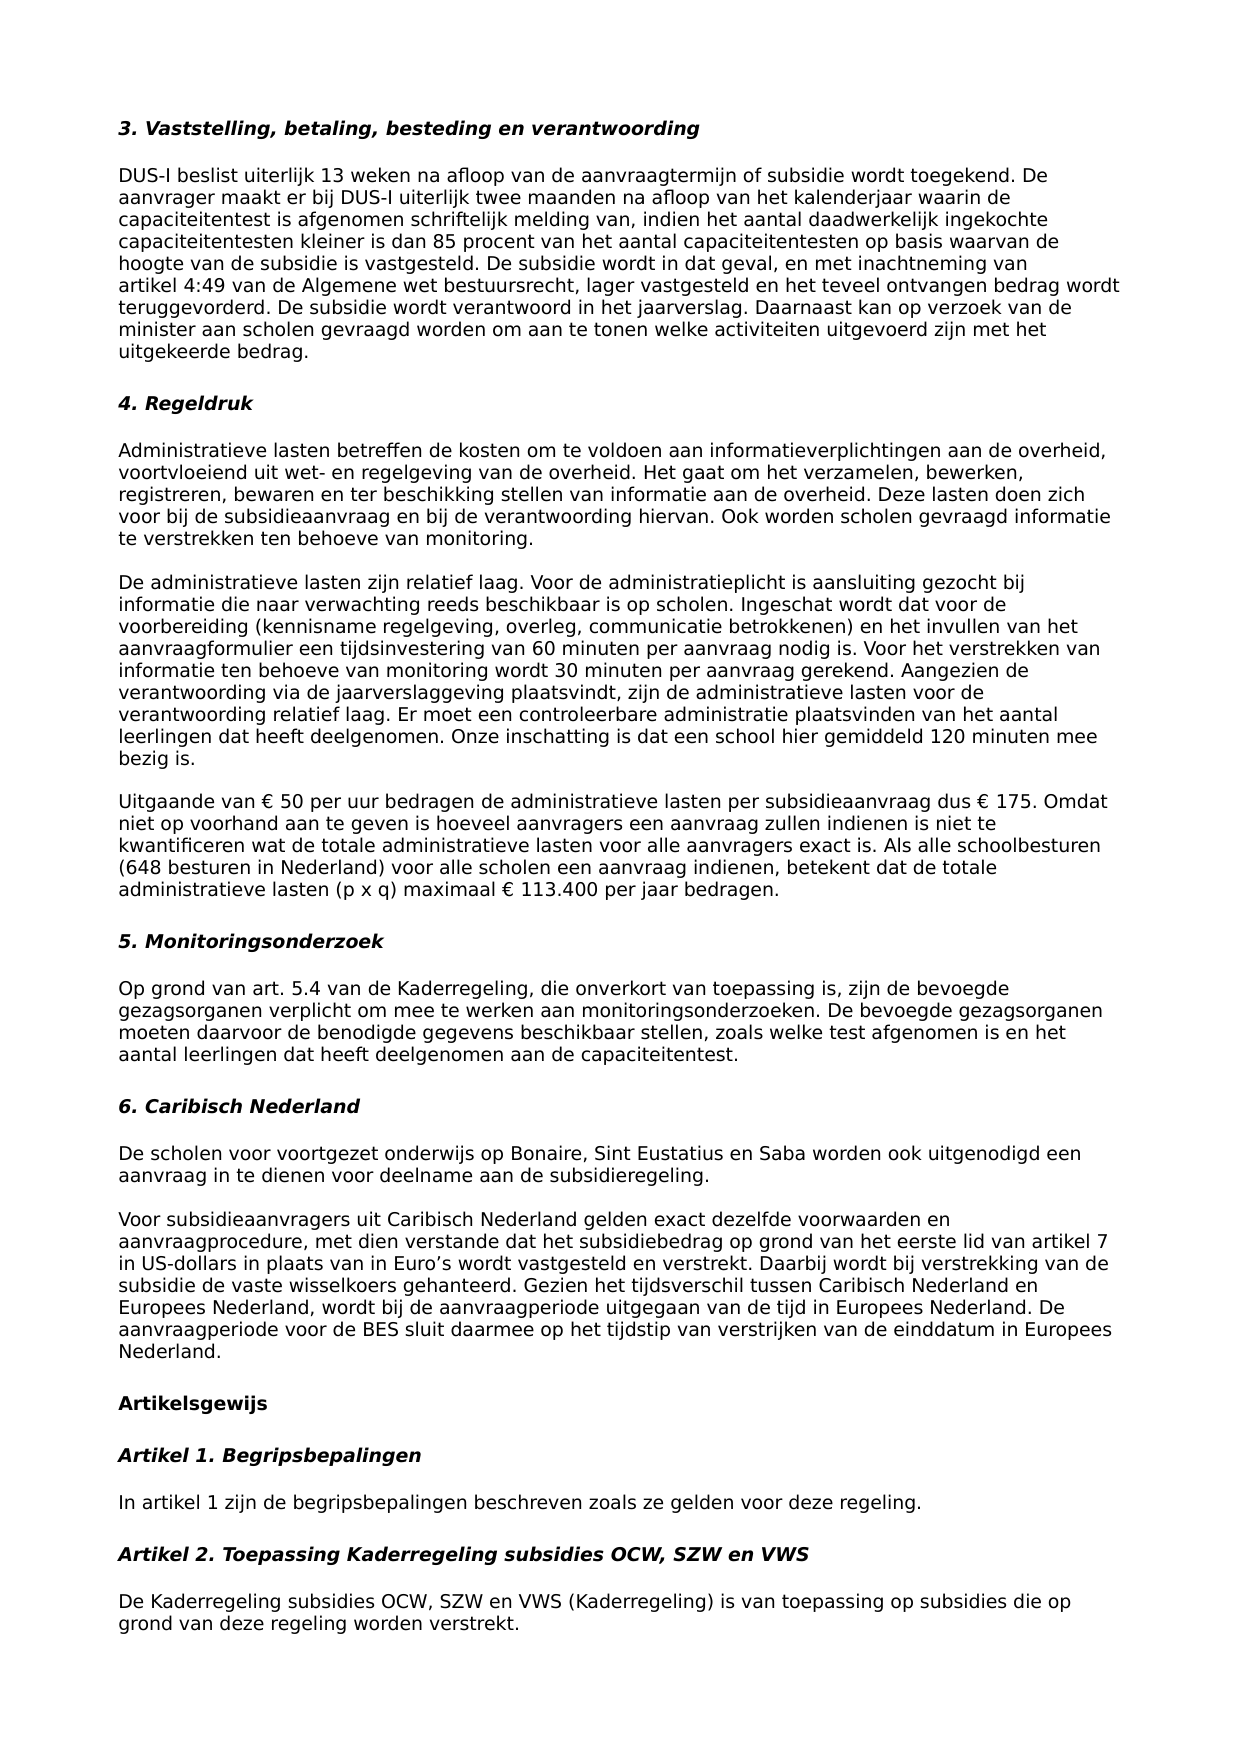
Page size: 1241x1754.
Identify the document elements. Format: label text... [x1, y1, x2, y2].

text De scholen voor voortgezet onderwijs op Bonaire, Sint Eustatius en Saba worden ook uitgenodigd een aanvraag in te dienen voor deelname aan de subsidieregeling. [118, 1143, 1122, 1187]
subtitle 5. Monitoringsonderzoek [118, 931, 1122, 953]
subtitle Artikel 2. Toepassing Kaderregeling subsidies OCW, SZW en VWS [118, 1544, 1122, 1566]
text Administratieve lasten betreffen de kosten om te voldoen aan informatieverplichtingen aan de overheid, voortvloeiend uit wet- en regelgeving van de overheid. Het gaat om het verzamelen, bewerken, registreren, bewaren en ter beschikking stellen van informatie aan de overheid. Deze lasten doen zich voor bij de subsidieaanvraag en bij de verantwoording hiervan. Ook worden scholen gevraagd informatie te verstrekken ten behoeve van monitoring. [118, 440, 1122, 550]
text Op grond van art. 5.4 van de Kaderregeling, die onverkort van toepassing is, zijn de bevoegde gezagsorganen verplicht om mee te werken aan monitoringsonderzoeken. De bevoegde gezagsorganen moeten daarvoor de benodigde gegevens beschikbaar stellen, zoals welke test afgenomen is en het aantal leerlingen dat heeft deelgenomen aan de capaciteitentest. [118, 978, 1122, 1066]
subtitle Artikelsgewijs [118, 1393, 1122, 1415]
subtitle 3. Vaststelling, betaling, besteding en verantwoording [118, 118, 1122, 140]
text DUS-I beslist uiterlijk 13 weken na afloop van de aanvraagtermijn of subsidie wordt toegekend. De aanvrager maakt er bij DUS-I uiterlijk twee maanden na afloop van het kalenderjaar waarin de capaciteitentest is afgenomen schriftelijk melding van, indien het aantal daadwerkelijk ingekochte capaciteitentesten kleiner is dan 85 procent van het aantal capaciteitentesten op basis waarvan de hoogte van de subsidie is vastgesteld. De subsidie wordt in dat geval, en met inachtneming van artikel 4:49 van de Algemene wet bestuursrecht, lager vastgesteld en het teveel ontvangen bedrag wordt teruggevorderd. De subsidie wordt verantwoord in het jaarverslag. Daarnaast kan op verzoek van de minister aan scholen gevraagd worden om aan te tonen welke activiteiten uitgevoerd zijn met het uitgekeerde bedrag. [118, 165, 1122, 363]
text In artikel 1 zijn de begripsbepalingen beschreven zoals ze gelden voor deze regeling. [118, 1492, 1122, 1514]
text De administratieve lasten zijn relatief laag. Voor de administratieplicht is aansluiting gezocht bij informatie die naar verwachting reeds beschikbaar is op scholen. Ingeschat wordt dat voor de voorbereiding (kennisname regelgeving, overleg, communicatie betrokkenen) en het invullen van het aanvraagformulier een tijdsinvestering van 60 minuten per aanvraag nodig is. Voor het verstrekken van informatie ten behoeve van monitoring wordt 30 minuten per aanvraag gerekend. Aangezien de verantwoording via de jaarverslaggeving plaatsvindt, zijn de administratieve lasten voor de verantwoording relatief laag. Er moet een controleerbare administratie plaatsvinden van het aantal leerlingen dat heeft deelgenomen. Onze inschatting is dat een school hier gemiddeld 120 minuten mee bezig is. [118, 572, 1122, 769]
subtitle Artikel 1. Begripsbepalingen [118, 1445, 1122, 1467]
text Uitgaande van € 50 per uur bedragen de administratieve lasten per subsidieaanvraag dus € 175. Omdat niet op voorhand aan te geven is hoeveel aanvragers een aanvraag zullen indienen is niet te kwantificeren wat de totale administratieve lasten voor alle aanvragers exact is. Als alle schoolbesturen (648 besturen in Nederland) voor alle scholen een aanvraag indienen, betekent dat de totale administratieve lasten (p x q) maximaal € 113.400 per jaar bedragen. [118, 791, 1122, 901]
text De Kaderregeling subsidies OCW, SZW en VWS (Kaderregeling) is van toepassing op subsidies die op grond van deze regeling worden verstrekt. [118, 1591, 1122, 1635]
subtitle 6. Caribisch Nederland [118, 1096, 1122, 1118]
subtitle 4. Regeldruk [118, 393, 1122, 415]
text Voor subsidieaanvragers uit Caribisch Nederland gelden exact dezelfde voorwaarden en aanvraagprocedure, met dien verstande dat het subsidiebedrag op grond van het eerste lid van artikel 7 in US-dollars in plaats van in Euro’s wordt vastgesteld en verstrekt. Daarbij wordt bij verstrekking van de subsidie de vaste wisselkoers gehanteerd. Gezien het tijdsverschil tussen Caribisch Nederland en Europees Nederland, wordt bij de aanvraagperiode uitgegaan van de tijd in Europees Nederland. De aanvraagperiode voor de BES sluit daarmee op het tijdstip van verstrijken van de einddatum in Europees Nederland. [118, 1209, 1122, 1363]
